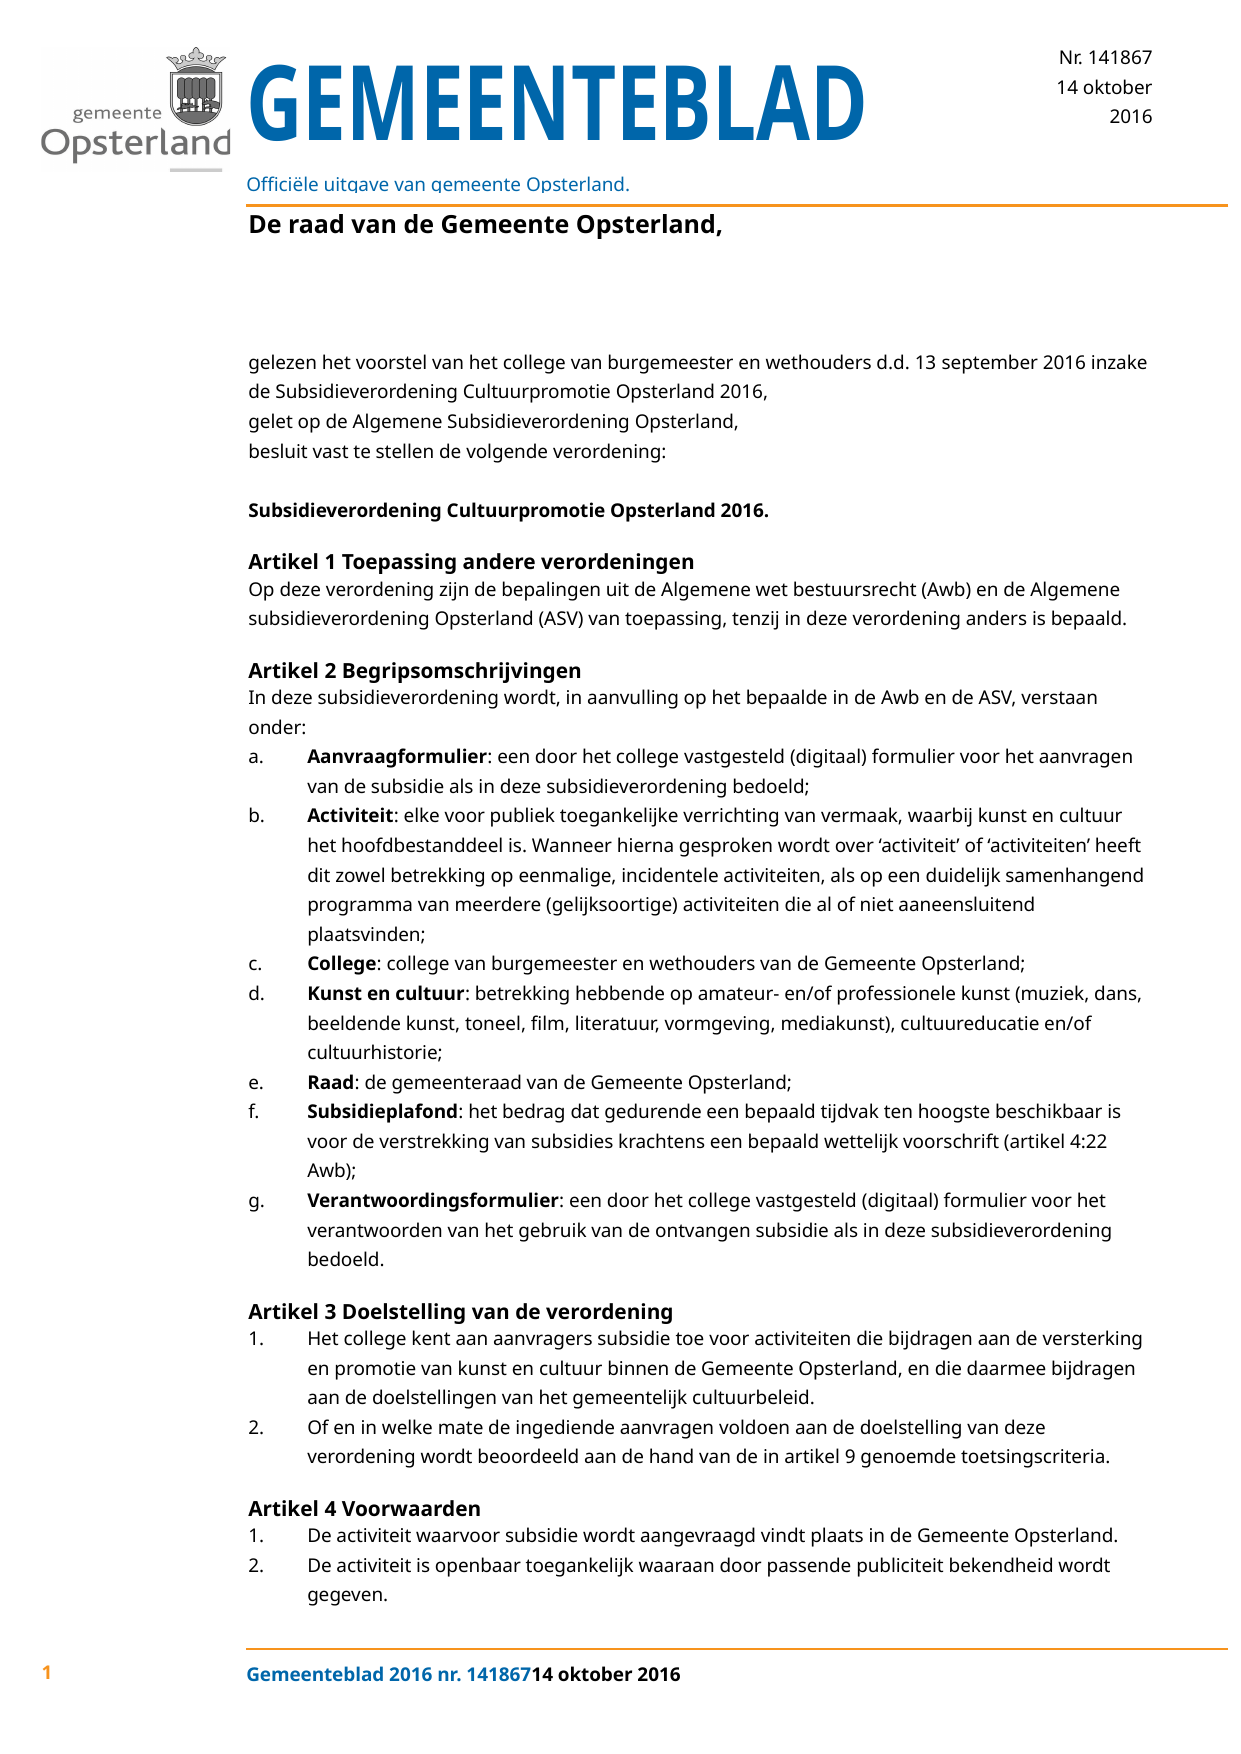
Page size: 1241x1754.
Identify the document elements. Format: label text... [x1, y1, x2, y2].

text De raad van de Gemeente Opsterland, [248, 207, 1152, 241]
text Artikel 1 Toepassing andere verordeningen [248, 547, 1152, 576]
text Artikel 4 Voorwaarden [248, 1494, 1152, 1522]
list Activiteit: elke voor publiek toegankelijke verrichting van vermaak, waarbij kunst en cultuur het hoofdbestanddeel is. Wanneer hierna gesproken wordt over ‘activiteit’ of ‘activiteiten’ heeft dit zowel betrekking op eenmalige, incidentele activiteiten, als op een duidelijk samenhangend programma van meerdere (gelijksoortige) activiteiten die al of niet aaneensluitend plaatsvinden; [248, 803, 1152, 947]
list Het college kent aan aanvragers subsidie toe voor activiteiten die bijdragen aan de versterking en promotie van kunst en cultuur binnen de Gemeente Opsterland, en die daarmee bijdragen aan de doelstellingen van het gemeentelijk cultuurbeleid. [248, 1325, 1152, 1410]
text In deze subsidieverordening wordt, in aanvulling op het bepaalde in de Awb en de ASV, verstaan onder: [248, 684, 1152, 740]
list De activiteit is openbaar toegankelijk waaraan door passende publiciteit bekendheid wordt gegeven. [248, 1552, 1152, 1607]
list Raad: de gemeenteraad van de Gemeente Opsterland; [248, 1069, 1152, 1095]
list Of en in welke mate de ingediende aanvragen voldoen aan de doelstelling van deze verordening wordt beoordeeld aan de hand van de in artikel 9 genoemde toetsingscriteria. [248, 1414, 1152, 1469]
text Artikel 2 Begripsomschrijvingen [248, 656, 1152, 684]
text Subsidieverordening Cultuurpromotie Opsterland 2016. [248, 497, 1152, 523]
picture [41, 47, 231, 172]
list College: college van burgemeester en wethouders van de Gemeente Opsterland; [248, 951, 1152, 976]
list Kunst en cultuur: betrekking hebbende op amateur- en/of professionele kunst (muziek, dans, beeldende kunst, toneel, film, literatuur, vormgeving, mediakunst), cultuureducatie en/of cultuurhistorie; [248, 980, 1152, 1065]
text Artikel 3 Doelstelling van de verordening [248, 1297, 1152, 1325]
text gelet op de Algemene Subsidieverordening Opsterland, [248, 408, 1152, 434]
list Subsidieplafond: het bedrag dat gedurende een bepaald tijdvak ten hoogste beschikbaar is voor de verstrekking van subsidies krachtens een bepaald wettelijk voorschrift (artikel 4:22 Awb); [248, 1098, 1152, 1183]
list Aanvraagformulier: een door het college vastgesteld (digitaal) formulier voor het aanvragen van de subsidie als in deze subsidieverordening bedoeld; [248, 743, 1152, 799]
list Verantwoordingsformulier: een door het college vastgesteld (digitaal) formulier voor het verantwoorden van het gebruik van de ontvangen subsidie als in deze subsidieverordening bedoeld. [248, 1187, 1152, 1272]
text gelezen het voorstel van het college van burgemeester en wethouders d.d. 13 september 2016 inzake de Subsidieverordening Cultuurpromotie Opsterland 2016, [248, 349, 1152, 404]
text Op deze verordening zijn de bepalingen uit de Algemene wet bestuursrecht (Awb) en de Algemene subsidieverordening Opsterland (ASV) van toepassing, tenzij in deze verordening anders is bepaald. [248, 576, 1152, 631]
list De activiteit waarvoor subsidie wordt aangevraagd vindt plaats in de Gemeente Opsterland. [248, 1522, 1152, 1548]
text besluit vast te stellen de volgende verordening: [248, 438, 1152, 464]
